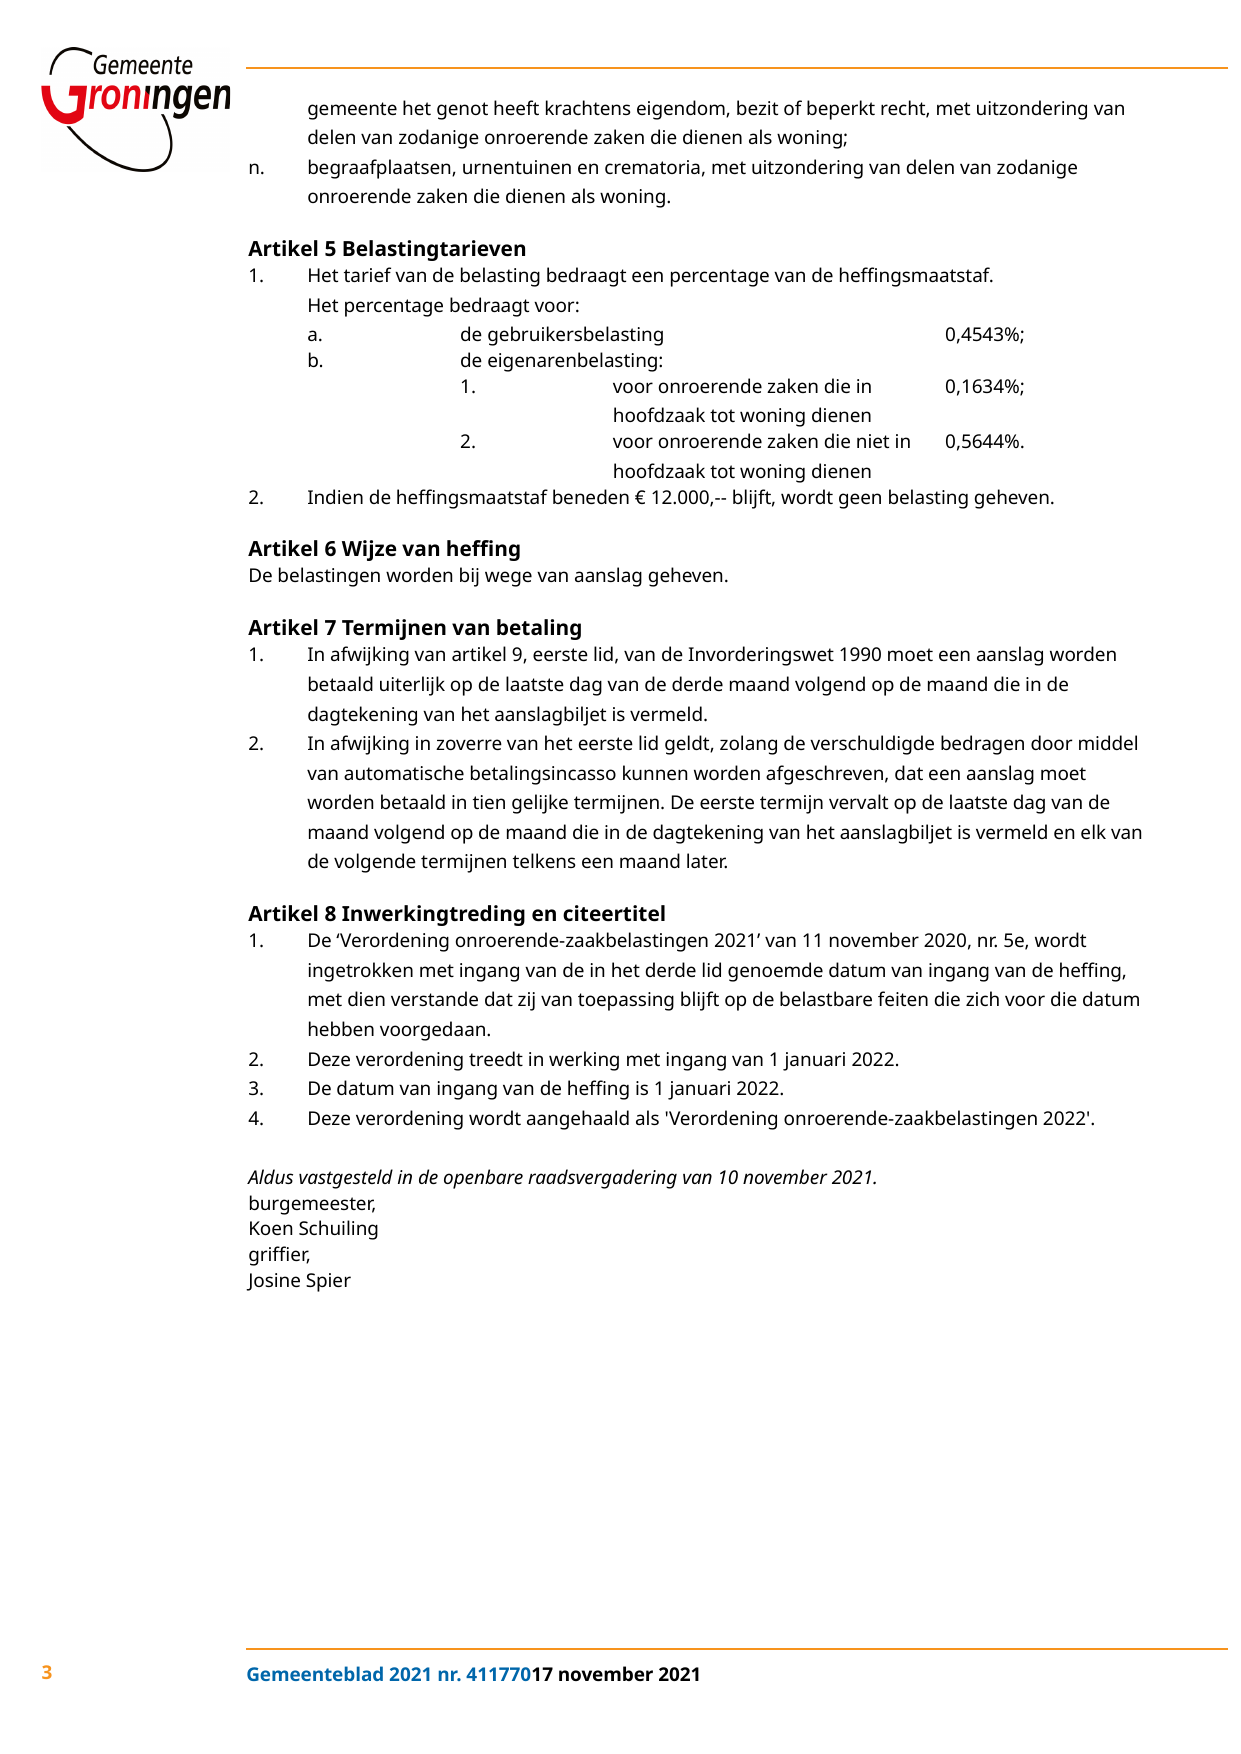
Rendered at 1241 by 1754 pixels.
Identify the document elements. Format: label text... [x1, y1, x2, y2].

table_cell 2. [460, 429, 613, 484]
list begraafplaatsen, urnentuinen en crematoria, met uitzondering van delen van zodanige onroerende zaken die dienen als woning. [248, 154, 1152, 209]
list Deze verordening wordt aangehaald als 'Verordening onroerende-zaakbelastingen 2022'. [248, 1105, 1152, 1131]
table_cell voor onroerende zaken die in hoofdzaak tot woning dienen [613, 373, 945, 428]
text Artikel 5 Belastingtarieven [248, 234, 1152, 262]
text Artikel 7 Termijnen van betaling [248, 613, 1152, 642]
list Het tarief van de belasting bedraagt een percentage van de heffingsmaatstaf. [248, 262, 1152, 288]
list gemeente het genot heeft krachtens eigendom, bezit of beperkt recht, met uitzondering van delen van zodanige onroerende zaken die dienen als woning; [248, 95, 1152, 150]
text Artikel 8 Inwerkingtreding en citeertitel [248, 899, 1152, 927]
list De datum van ingang van de heffing is 1 januari 2022. [248, 1075, 1152, 1101]
table_header de gebruikersbelasting [460, 322, 945, 347]
text De belastingen worden bij wege van aanslag geheven. [248, 563, 1152, 588]
text Artikel 6 Wijze van heffing [248, 534, 1152, 563]
text Josine Spier [248, 1267, 1152, 1293]
text burgemeester, [248, 1190, 1152, 1216]
list Indien de heffingsmaatstaf beneden € 12.000,-- blijft, wordt geen belasting geheven. [248, 484, 1152, 509]
list In afwijking in zoverre van het eerste lid geldt, zolang de verschuldigde bedragen door middel van automatische betalingsincasso kunnen worden afgeschreven, dat een aanslag moet worden betaald in tien gelijke termijnen. De eerste termijn vervalt op de laatste dag van de maand volgend op de maand die in de dagtekening van het aanslagbiljet is vermeld en elk van de volgende termijnen telkens een maand later. [248, 730, 1152, 874]
text griffier, [248, 1241, 1152, 1267]
table_header 0,4543%; [945, 322, 1211, 347]
list Het percentage bedraagt voor: [248, 292, 1152, 318]
table_cell de eigenarenbelasting: [460, 348, 945, 373]
list Deze verordening treedt in werking met ingang van 1 januari 2022. [248, 1046, 1152, 1072]
table_cell b. [307, 348, 460, 373]
text Aldus vastgesteld in de openbare raadsvergadering van 10 november 2021. [248, 1164, 1152, 1190]
table_cell [945, 348, 1211, 373]
table_cell 1. [460, 373, 613, 428]
text Koen Schuiling [248, 1216, 1152, 1241]
table_cell voor onroerende zaken die niet in hoofdzaak tot woning dienen [613, 429, 945, 484]
table_cell [307, 429, 460, 484]
table_cell [307, 373, 460, 428]
table_header a. [307, 322, 460, 347]
table_cell 0,5644%. [945, 429, 1211, 484]
list De ‘Verordening onroerende-zaakbelastingen 2021’ van 11 november 2020, nr. 5e, wordt ingetrokken met ingang van de in het derde lid genoemde datum van ingang van de heffing, met dien verstande dat zij van toepassing blijft op de belastbare feiten die zich voor die datum hebben voorgedaan. [248, 927, 1152, 1042]
list In afwijking van artikel 9, eerste lid, van de Invorderingswet 1990 moet een aanslag worden betaald uiterlijk op de laatste dag van de derde maand volgend op de maand die in de dagtekening van het aanslagbiljet is vermeld. [248, 642, 1152, 726]
picture [41, 47, 231, 172]
table_cell 0,1634%; [945, 373, 1211, 428]
